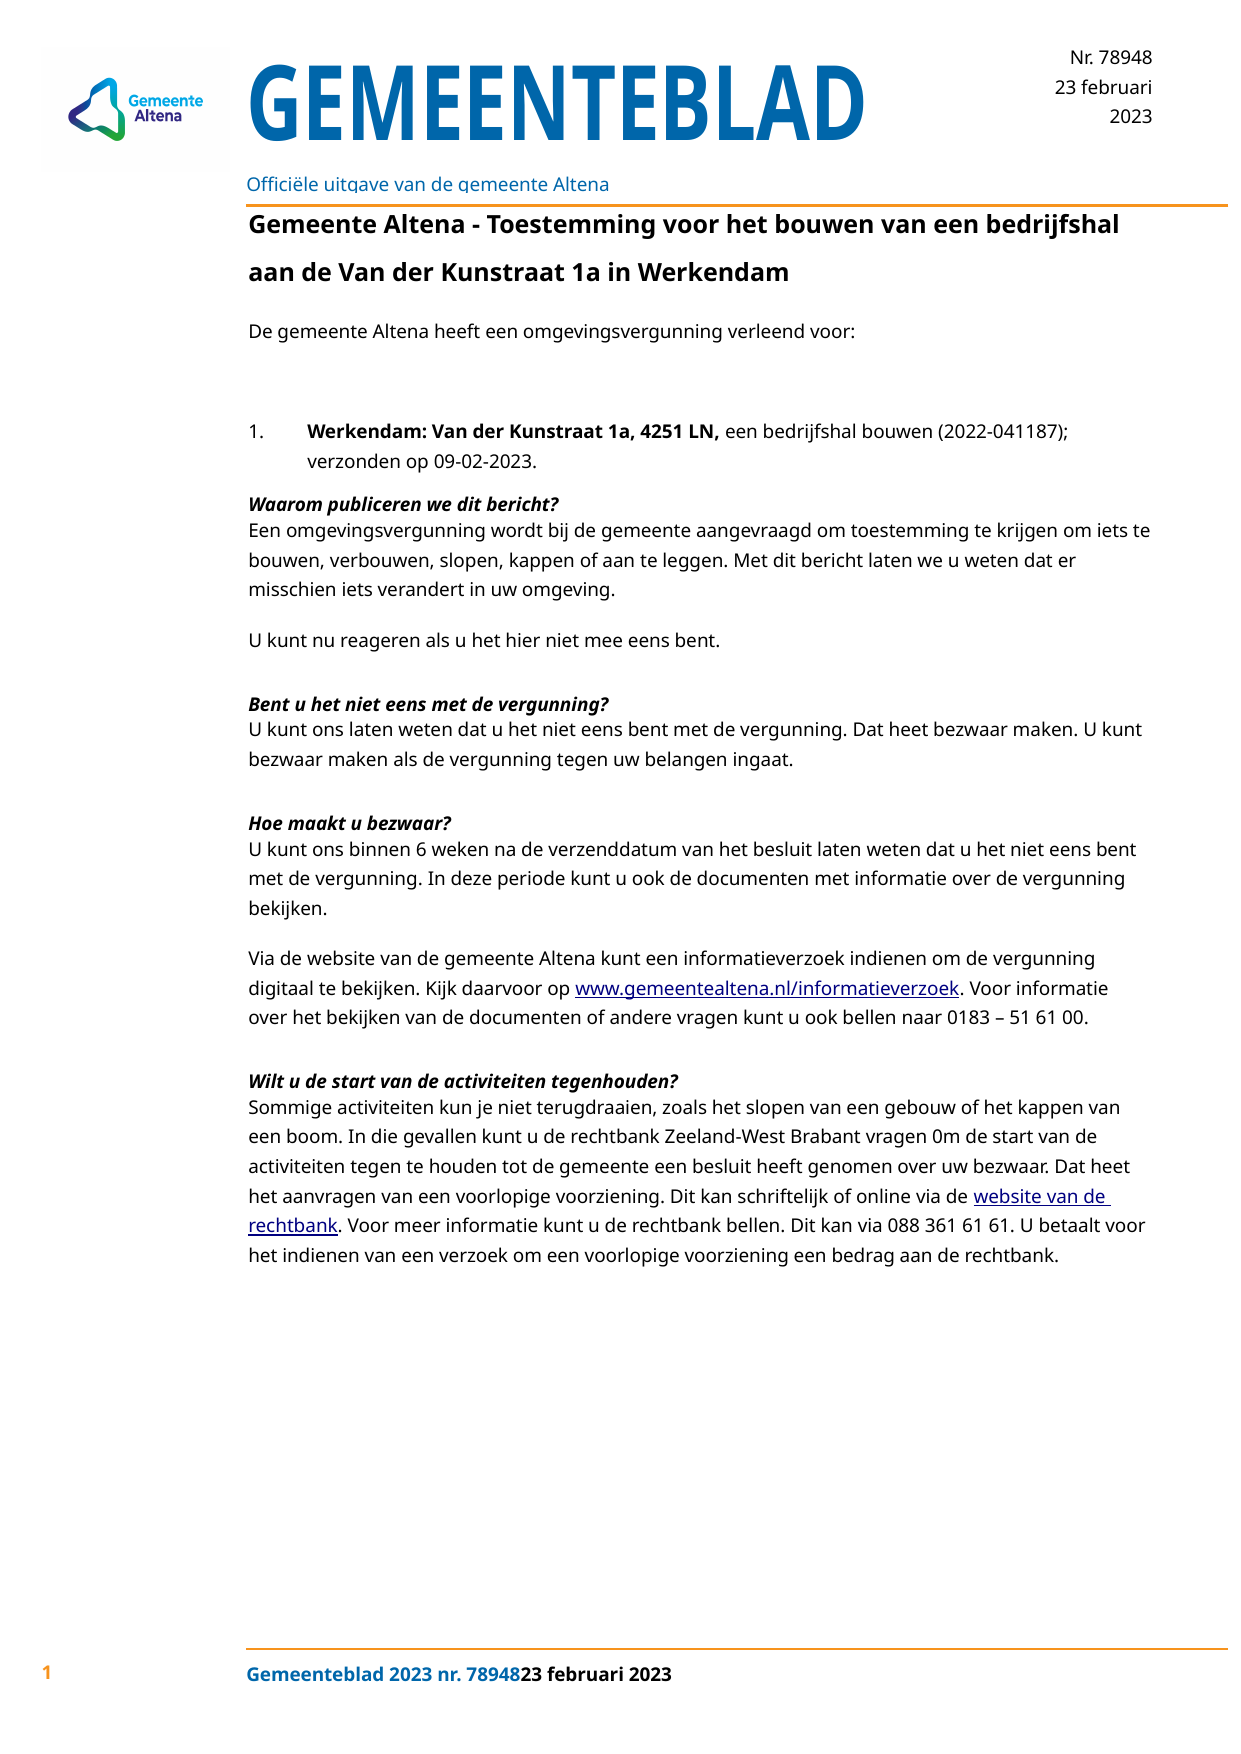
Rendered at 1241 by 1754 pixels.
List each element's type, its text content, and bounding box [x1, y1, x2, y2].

text Wilt u de start van de activiteiten tegenhouden? [248, 1068, 1152, 1094]
text U kunt ons binnen 6 weken na de verzenddatum van het besluit laten weten dat u het niet eens bent met de vergunning. In deze periode kunt u ook de documenten met informatie over de vergunning bekijken. [248, 836, 1152, 921]
text De gemeente Altena heeft een omgevingsvergunning verleend voor: [248, 318, 1152, 344]
text Hoe maakt u bezwaar? [248, 810, 1152, 836]
text Een omgevingsvergunning wordt bij de gemeente aangevraagd om toestemming te krijgen om iets te bouwen, verbouwen, slopen, kappen of aan te leggen. Met dit bericht laten we u weten dat er misschien iets verandert in uw omgeving. [248, 517, 1152, 602]
list Werkendam: Van der Kunstraat 1a, 4251 LN, een bedrijfshal bouwen (2022-041187); verzonden op 09-02-2023. [248, 419, 1152, 474]
text Via de website van de gemeente Altena kunt een informatieverzoek indienen om de vergunning digitaal te bekijken. Kijk daarvoor op www.gemeentealtena.nl/informatieverzoek. Voor informatie over het bekijken van de documenten of andere vragen kunt u ook bellen naar 0183 – 51 61 00. [248, 945, 1152, 1030]
text Sommige activiteiten kun je niet terugdraaien, zoals het slopen van een gebouw of het kappen van een boom. In die gevallen kunt u de rechtbank Zeeland-West Brabant vragen 0m de start van de activiteiten tegen te houden tot de gemeente een besluit heeft genomen over uw bezwaar. Dat heet het aanvragen van een voorlopige voorziening. Dit kan schriftelijk of online via de website van de rechtbank. Voor meer informatie kunt u de rechtbank bellen. Dit kan via 088 361 61 61. U betaalt voor het indienen van een verzoek om een voorlopige voorziening een bedrag aan de rechtbank. [248, 1094, 1152, 1268]
text Gemeente Altena - Toestemming voor het bouwen van een bedrijfshal aan de Van der Kunstraat 1a in Werkendam [248, 207, 1152, 288]
picture [41, 47, 231, 172]
text U kunt ons laten weten dat u het niet eens bent met de vergunning. Dat heet bezwaar maken. U kunt bezwaar maken als de vergunning tegen uw belangen ingaat. [248, 716, 1152, 772]
text U kunt nu reageren als u het hier niet mee eens bent. [248, 627, 1152, 652]
text Bent u het niet eens met de vergunning? [248, 691, 1152, 716]
text Waarom publiceren we dit bericht? [248, 491, 1152, 517]
